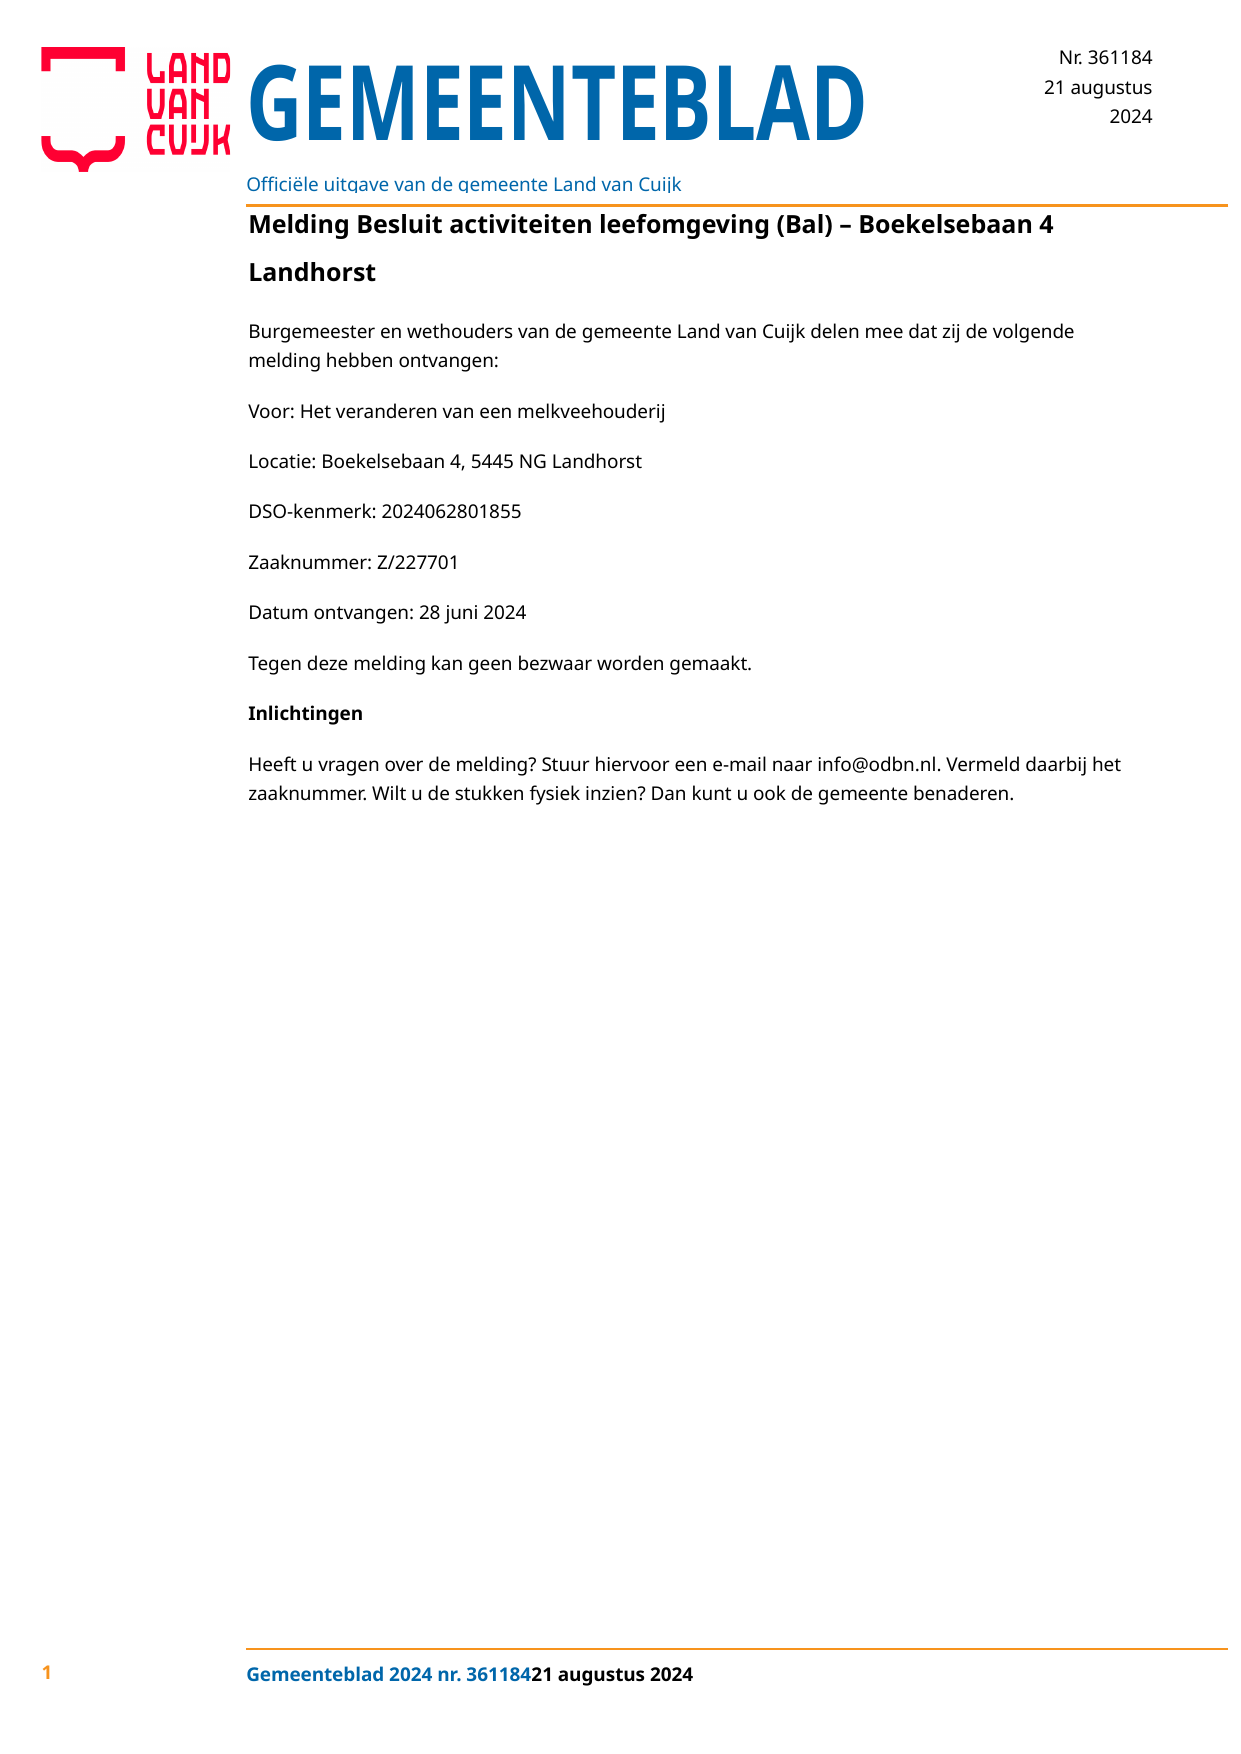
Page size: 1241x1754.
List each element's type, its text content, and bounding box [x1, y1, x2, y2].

text Locatie: Boekelsebaan 4, 5445 NG Landhorst [248, 448, 1152, 474]
picture [41, 47, 231, 172]
text DSO-kenmerk: 2024062801855 [248, 499, 1152, 524]
text Datum ontvangen: 28 juni 2024 [248, 599, 1152, 625]
text Heeft u vragen over de melding? Stuur hiervoor een e-mail naar info@odbn.nl. Vermeld daarbij het zaaknummer. Wilt u de stukken fysiek inzien? Dan kunt u ook de gemeente benaderen. [248, 751, 1152, 806]
text Burgemeester en wethouders van de gemeente Land van Cuijk delen mee dat zij de volgende melding hebben ontvangen: [248, 318, 1152, 373]
text Inlichtingen [248, 700, 1152, 726]
text Melding Besluit activiteiten leefomgeving (Bal) – Boekelsebaan 4 Landhorst [248, 207, 1152, 288]
text Voor: Het veranderen van een melkveehouderij [248, 398, 1152, 424]
text Tegen deze melding kan geen bezwaar worden gemaakt. [248, 650, 1152, 676]
text Zaaknummer: Z/227701 [248, 549, 1152, 575]
